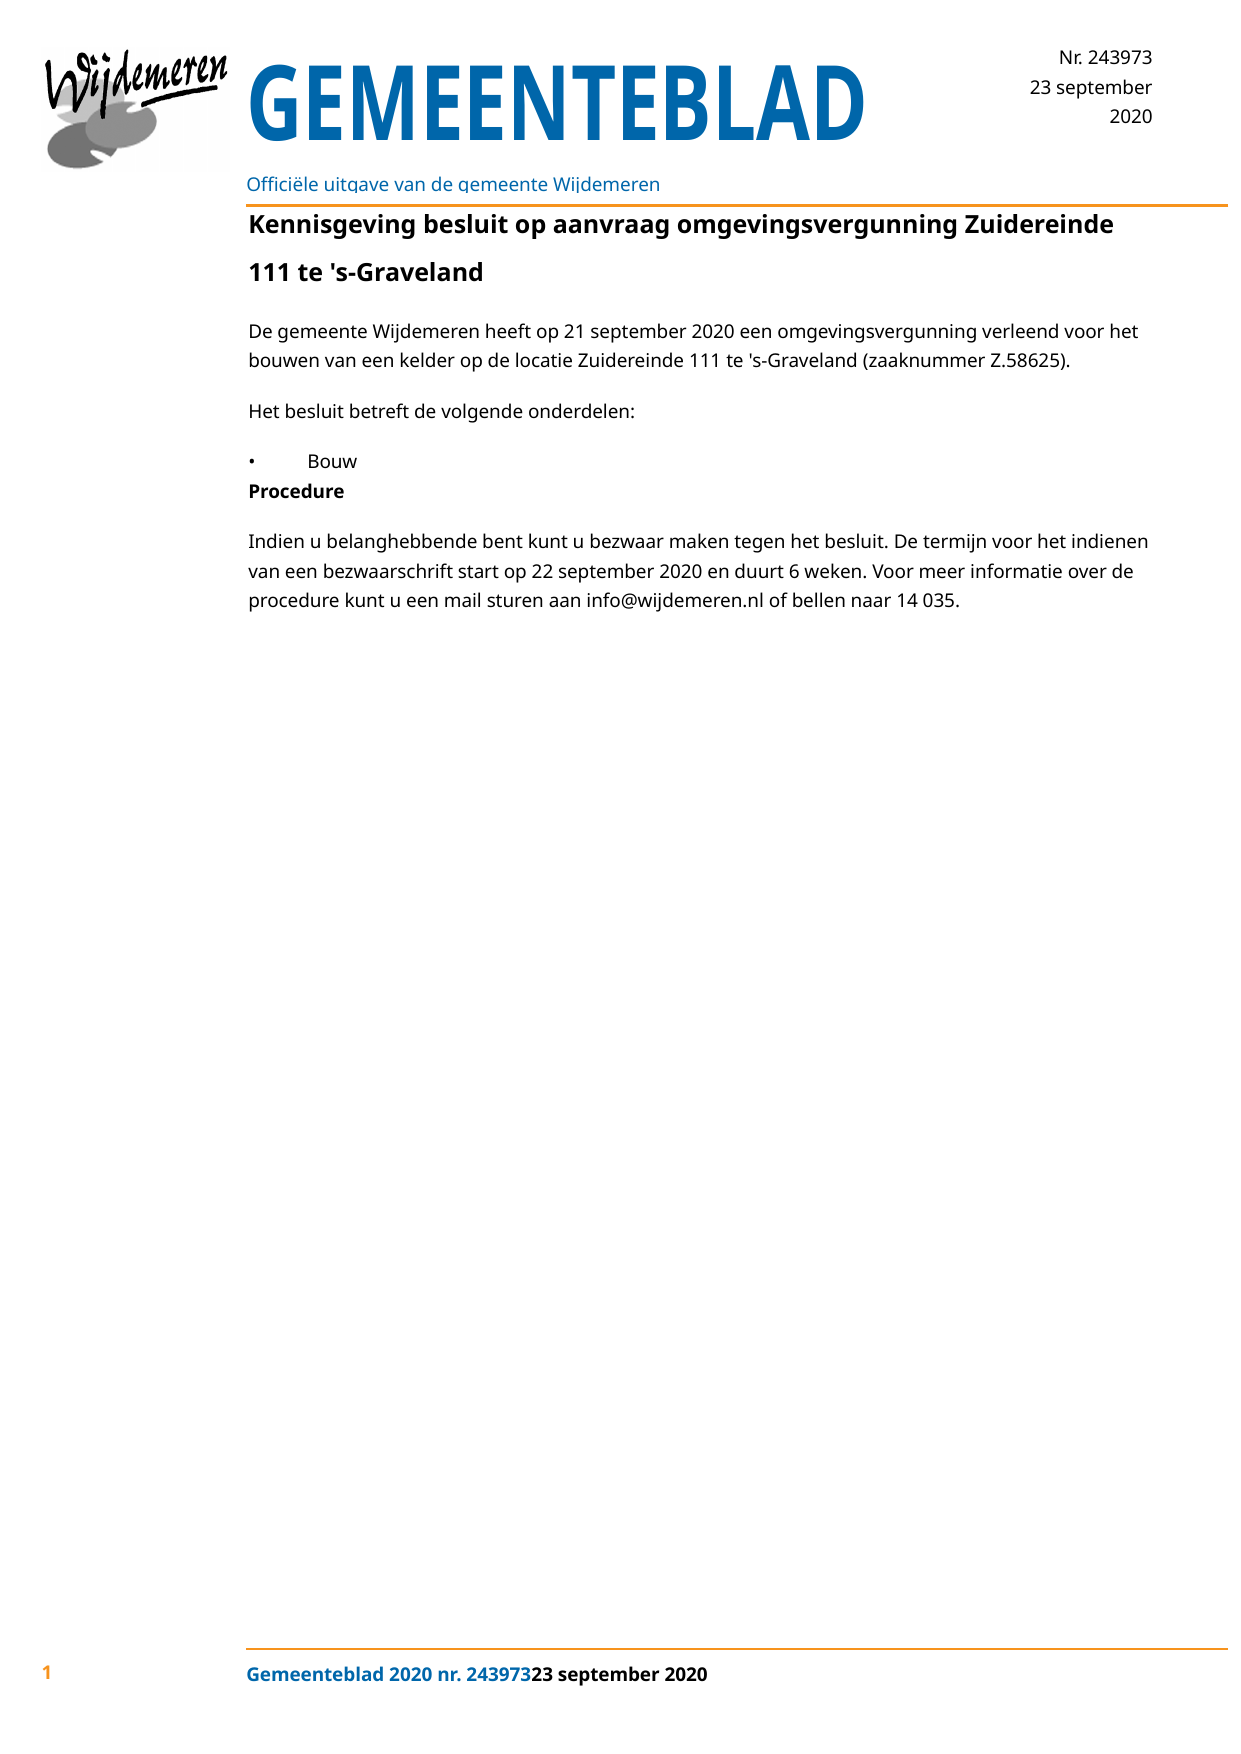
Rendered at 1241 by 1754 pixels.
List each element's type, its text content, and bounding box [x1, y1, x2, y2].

list Bouw [248, 448, 1152, 474]
text Het besluit betreft de volgende onderdelen: [248, 398, 1152, 424]
text Procedure [248, 478, 1152, 504]
text Indien u belanghebbende bent kunt u bezwaar maken tegen het besluit. De termijn voor het indienen van een bezwaarschrift start op 22 september 2020 en duurt 6 weken. Voor meer informatie over de procedure kunt u een mail sturen aan info@wijdemeren.nl of bellen naar 14 035. [248, 528, 1152, 613]
picture [41, 47, 231, 172]
text Kennisgeving besluit op aanvraag omgevingsvergunning Zuidereinde 111 te 's-Graveland [248, 207, 1152, 288]
text De gemeente Wijdemeren heeft op 21 september 2020 een omgevingsvergunning verleend voor het bouwen van een kelder op de locatie Zuidereinde 111 te 's-Graveland (zaaknummer Z.58625). [248, 318, 1152, 373]
